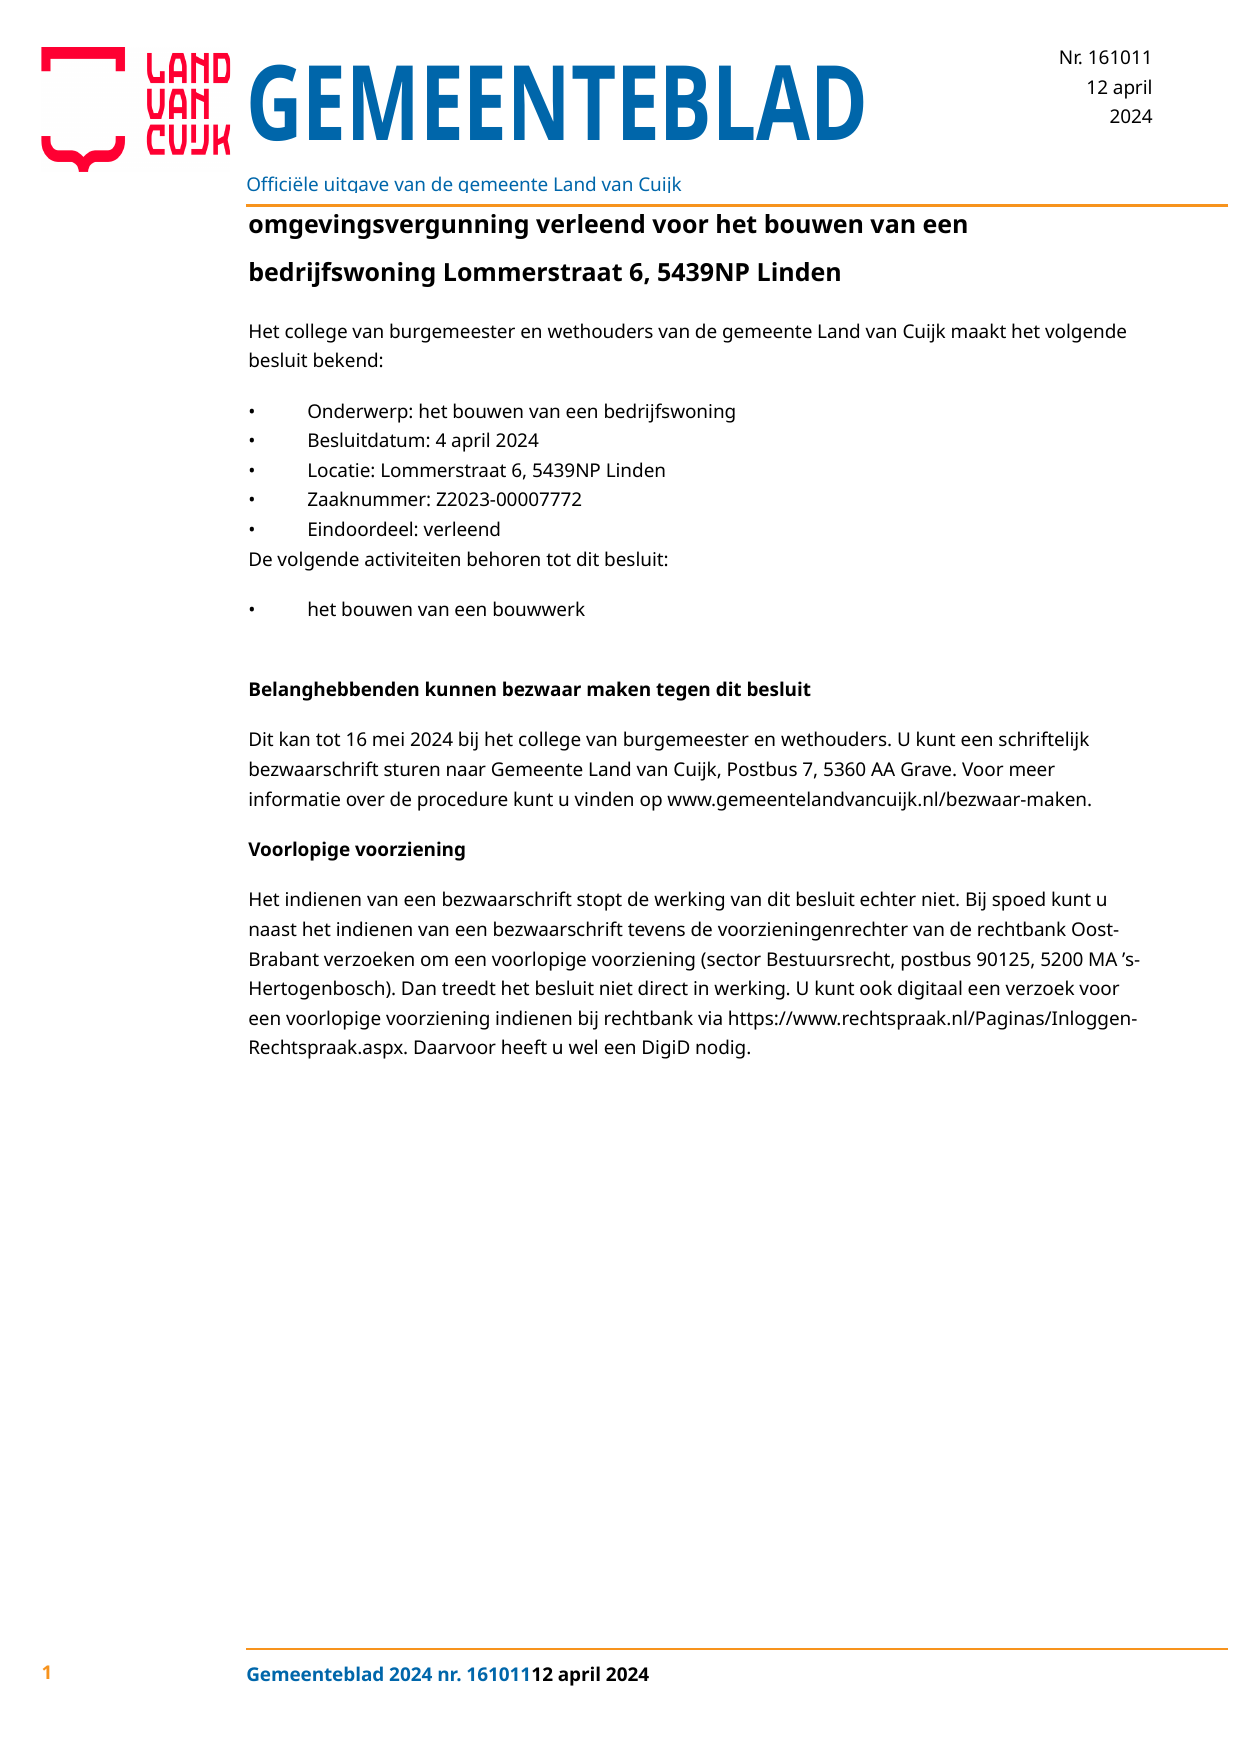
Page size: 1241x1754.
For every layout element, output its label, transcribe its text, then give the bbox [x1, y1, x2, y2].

text De volgende activiteiten behoren tot dit besluit: [248, 546, 1152, 572]
list Besluitdatum: 4 april 2024 [248, 427, 1152, 453]
list Eindoordeel: verleend [248, 516, 1152, 542]
text Dit kan tot 16 mei 2024 bij het college van burgemeester en wethouders. U kunt een schriftelijk bezwaarschrift sturen naar Gemeente Land van Cuijk, Postbus 7, 5360 AA Grave. Voor meer informatie over de procedure kunt u vinden op www.gemeentelandvancuijk.nl/bezwaar-maken. [248, 727, 1152, 812]
list Locatie: Lommerstraat 6, 5439NP Linden [248, 457, 1152, 483]
list het bouwen van een bouwwerk [248, 596, 1152, 622]
list Zaaknummer: Z2023-00007772 [248, 487, 1152, 512]
picture [41, 47, 231, 172]
list Onderwerp: het bouwen van een bedrijfswoning [248, 398, 1152, 424]
text Voorlopige voorziening [248, 836, 1152, 862]
text omgevingsvergunning verleend voor het bouwen van een bedrijfswoning Lommerstraat 6, 5439NP Linden [248, 207, 1152, 288]
text Het college van burgemeester en wethouders van de gemeente Land van Cuijk maakt het volgende besluit bekend: [248, 318, 1152, 373]
text Het indienen van een bezwaarschrift stopt de werking van dit besluit echter niet. Bij spoed kunt u naast het indienen van een bezwaarschrift tevens de voorzieningenrechter van de rechtbank Oost-Brabant verzoeken om een voorlopige voorziening (sector Bestuursrecht, postbus 90125, 5200 MA ’s-Hertogenbosch). Dan treedt het besluit niet direct in werking. U kunt ook digitaal een verzoek voor een voorlopige voorziening indienen bij rechtbank via https://www.rechtspraak.nl/Paginas/Inloggen-Rechtspraak.aspx. Daarvoor heeft u wel een DigiD nodig. [248, 887, 1152, 1060]
text Belanghebbenden kunnen bezwaar maken tegen dit besluit [248, 676, 1152, 702]
